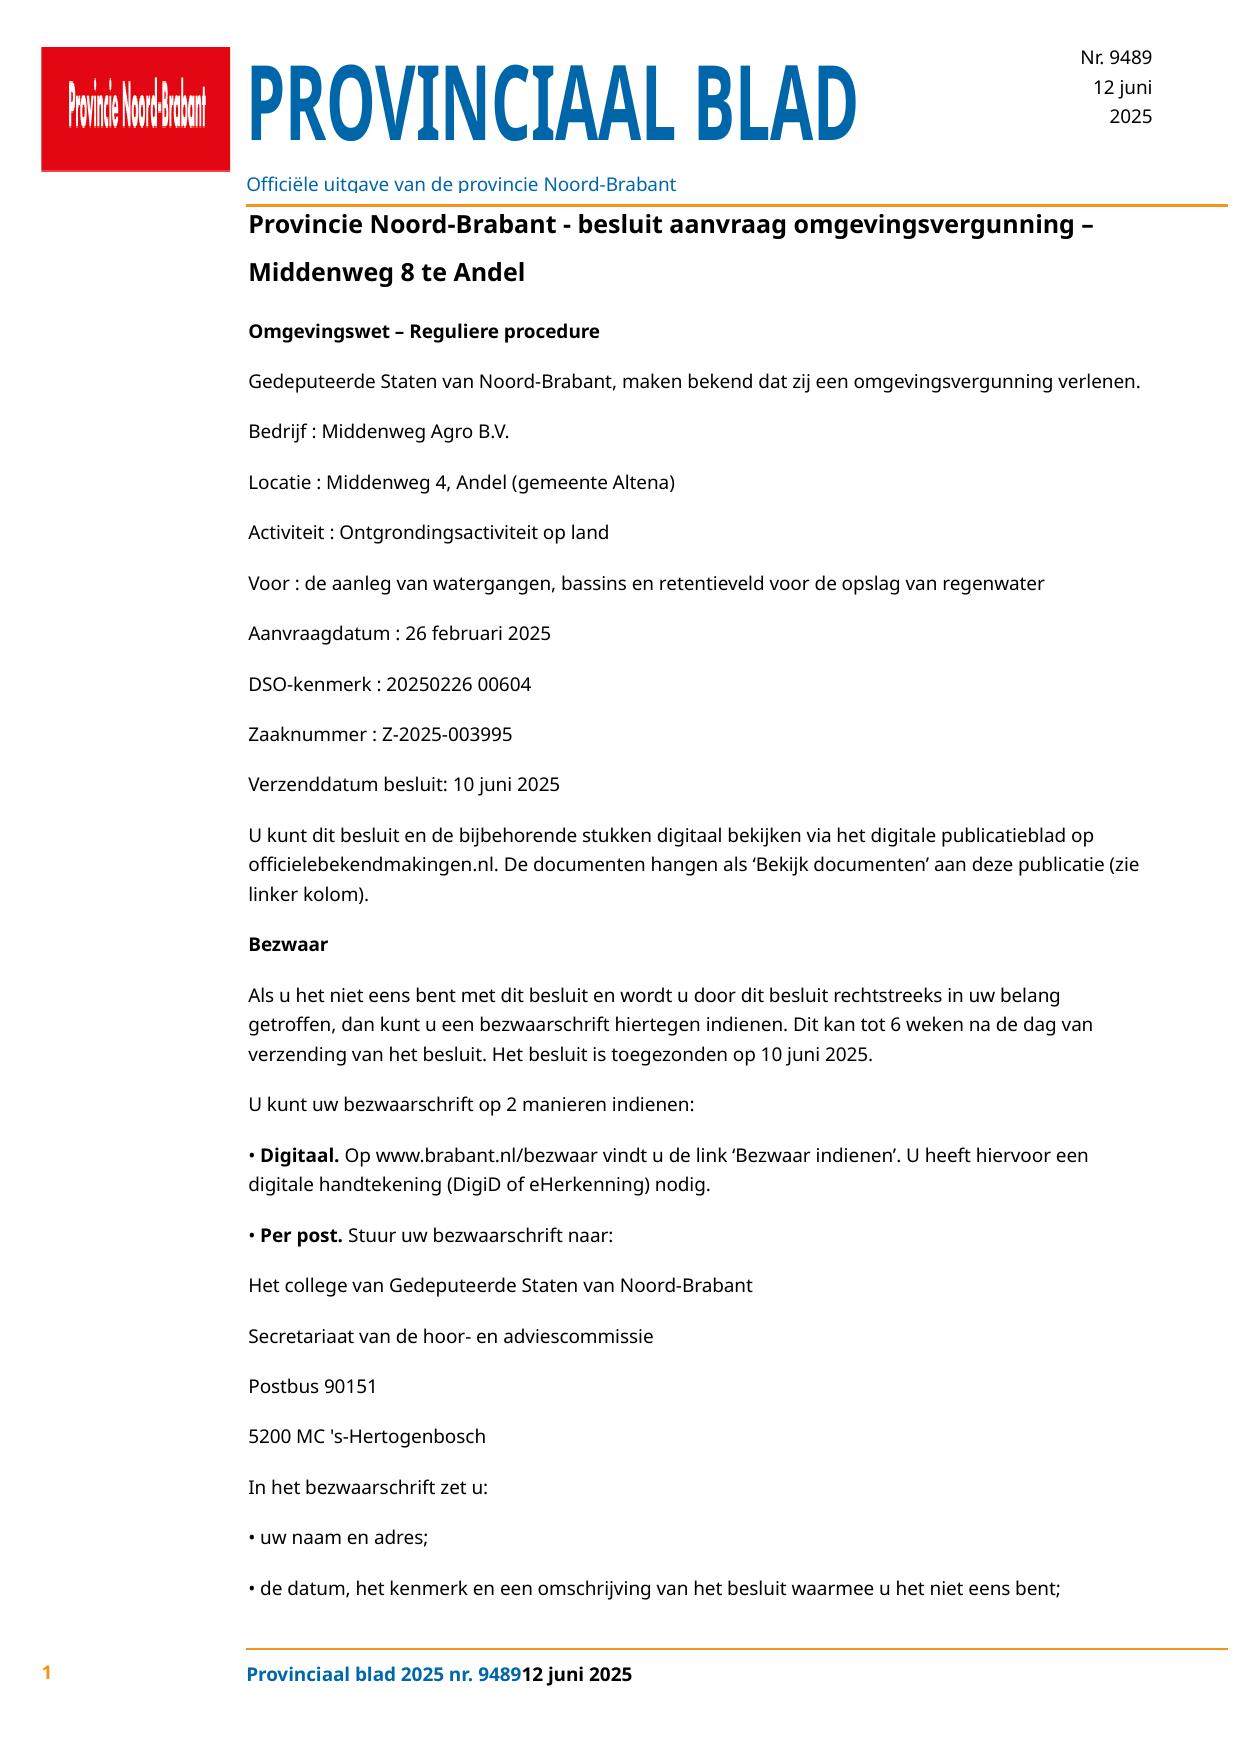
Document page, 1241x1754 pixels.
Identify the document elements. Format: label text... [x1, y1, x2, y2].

text Omgevingswet – Reguliere procedure [248, 318, 1152, 344]
text • uw naam en adres; [248, 1524, 1152, 1550]
text • Digitaal. Op www.brabant.nl/bezwaar vindt u de link ‘Bezwaar indienen’. U heeft hiervoor een digitale handtekening (DigiD of eHerkenning) nodig. [248, 1142, 1152, 1197]
text Locatie : Middenweg 4, Andel (gemeente Altena) [248, 469, 1152, 495]
text 5200 MC 's‑Hertogenbosch [248, 1424, 1152, 1449]
text In het bezwaarschrift zet u: [248, 1474, 1152, 1500]
picture [41, 47, 231, 172]
text U kunt dit besluit en de bijbehorende stukken digitaal bekijken via het digitale publicatieblad op officielebekendmakingen.nl. De documenten hangen als ‘Bekijk documenten’ aan deze publicatie (zie linker kolom). [248, 822, 1152, 907]
text Activiteit : Ontgrondingsactiviteit op land [248, 519, 1152, 545]
text Gedeputeerde Staten van Noord-Brabant, maken bekend dat zij een omgevingsvergunning verlenen. [248, 368, 1152, 394]
text U kunt uw bezwaarschrift op 2 manieren indienen: [248, 1092, 1152, 1117]
text • de datum, het kenmerk en een omschrijving van het besluit waarmee u het niet eens bent; [248, 1575, 1152, 1601]
text • Per post. Stuur uw bezwaarschrift naar: [248, 1222, 1152, 1248]
text Verzenddatum besluit: 10 juni 2025 [248, 772, 1152, 797]
text Provincie Noord-Brabant - besluit aanvraag omgevingsvergunning – Middenweg 8 te Andel [248, 207, 1152, 288]
text Postbus 90151 [248, 1373, 1152, 1399]
text Voor : de aanleg van watergangen, bassins en retentieveld voor de opslag van regenwater [248, 570, 1152, 596]
text Secretariaat van de hoor- en adviescommissie [248, 1323, 1152, 1349]
text Bezwaar [248, 932, 1152, 957]
text Aanvraagdatum : 26 februari 2025 [248, 620, 1152, 646]
text Als u het niet eens bent met dit besluit en wordt u door dit besluit rechtstreeks in uw belang getroffen, dan kunt u een bezwaarschrift hiertegen indienen. Dit kan tot 6 weken na de dag van verzending van het besluit. Het besluit is toegezonden op 10 juni 2025. [248, 982, 1152, 1067]
text Bedrijf : Middenweg Agro B.V. [248, 419, 1152, 444]
text DSO-kenmerk : 20250226 00604 [248, 671, 1152, 697]
text Zaaknummer : Z-2025-003995 [248, 721, 1152, 747]
text Het college van Gedeputeerde Staten van Noord-Brabant [248, 1272, 1152, 1298]
